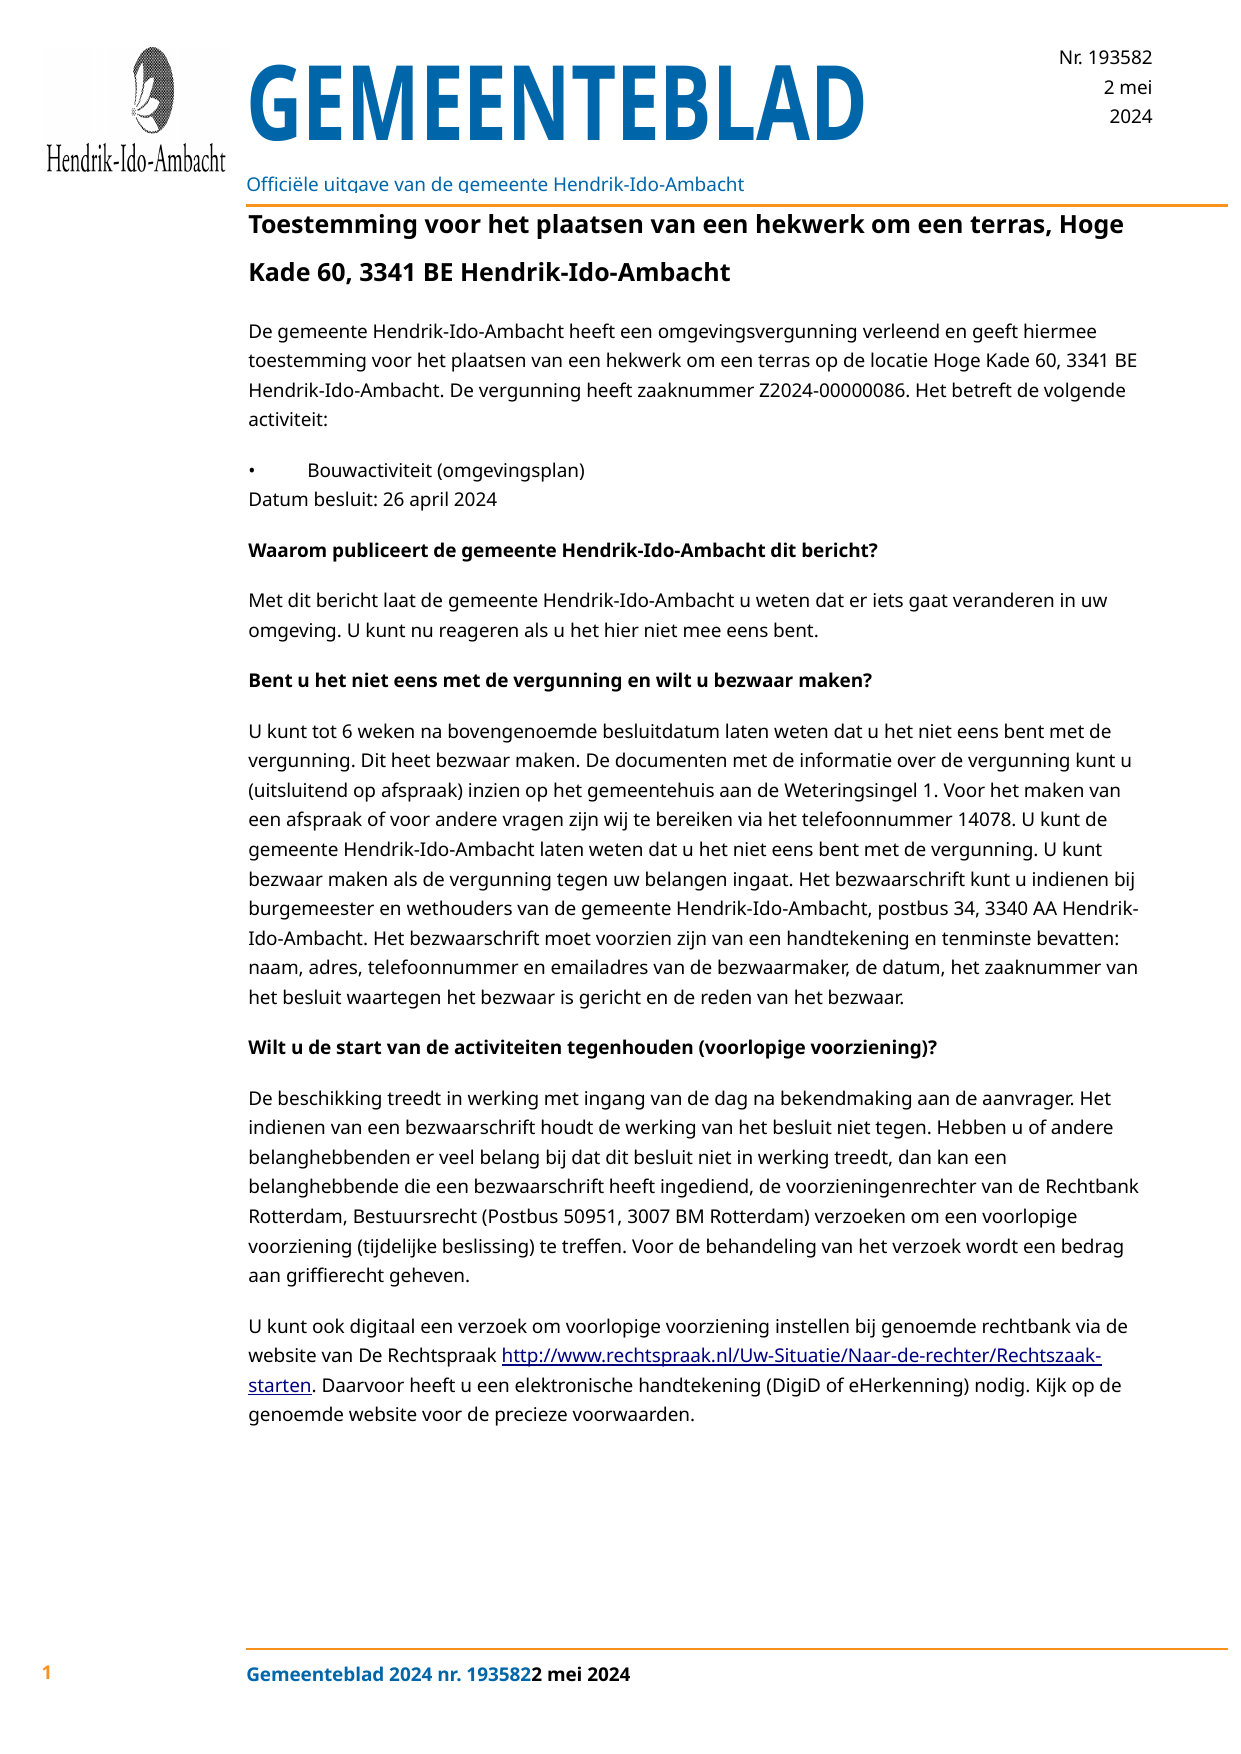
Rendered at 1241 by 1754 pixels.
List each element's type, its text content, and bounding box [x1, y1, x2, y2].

list Bouwactiviteit (omgevingsplan) [248, 457, 1152, 483]
text De gemeente Hendrik-Ido-Ambacht heeft een omgevingsvergunning verleend en geeft hiermee toestemming voor het plaatsen van een hekwerk om een terras op de locatie Hoge Kade 60, 3341 BE Hendrik-Ido-Ambacht. De vergunning heeft zaaknummer Z2024-00000086. Het betreft de volgende activiteit: [248, 318, 1152, 432]
text U kunt tot 6 weken na bovengenoemde besluitdatum laten weten dat u het niet eens bent met de vergunning. Dit heet bezwaar maken. De documenten met de informatie over de vergunning kunt u (uitsluitend op afspraak) inzien op het gemeentehuis aan de Weteringsingel 1. Voor het maken van een afspraak of voor andere vragen zijn wij te bereiken via het telefoonnummer 14078. U kunt de gemeente Hendrik-Ido-Ambacht laten weten dat u het niet eens bent met de vergunning. U kunt bezwaar maken als de vergunning tegen uw belangen ingaat. Het bezwaarschrift kunt u indienen bij burgemeester en wethouders van de gemeente Hendrik-Ido-Ambacht, postbus 34, 3340 AA Hendrik-Ido-Ambacht. Het bezwaarschrift moet voorzien zijn van een handtekening en tenminste bevatten: naam, adres, telefoonnummer en emailadres van de bezwaarmaker, de datum, het zaaknummer van het besluit waartegen het bezwaar is gericht en de reden van het bezwaar. [248, 718, 1152, 1010]
text U kunt ook digitaal een verzoek om voorlopige voorziening instellen bij genoemde rechtbank via de website van De Rechtspraak http://www.rechtspraak.nl/Uw-Situatie/Naar-de-rechter/Rechtszaak-starten. Daarvoor heeft u een elektronische handtekening (DigiD of eHerkenning) nodig. Kijk op de genoemde website voor de precieze voorwaarden. [248, 1313, 1152, 1427]
text Wilt u de start van de activiteiten tegenhouden (voorlopige voorziening)? [248, 1034, 1152, 1060]
text Waarom publiceert de gemeente Hendrik-Ido-Ambacht dit bericht? [248, 537, 1152, 563]
text Bent u het niet eens met de vergunning en wilt u bezwaar maken? [248, 667, 1152, 693]
text Met dit bericht laat de gemeente Hendrik-Ido-Ambacht u weten dat er iets gaat veranderen in uw omgeving. U kunt nu reageren als u het hier niet mee eens bent. [248, 587, 1152, 643]
picture [41, 47, 231, 172]
text De beschikking treedt in werking met ingang van de dag na bekendmaking aan de aanvrager. Het indienen van een bezwaarschrift houdt de werking van het besluit niet tegen. Hebben u of andere belanghebbenden er veel belang bij dat dit besluit niet in werking treedt, dan kan een belanghebbende die een bezwaarschrift heeft ingediend, de voorzieningenrechter van de Rechtbank Rotterdam, Bestuursrecht (Postbus 50951, 3007 BM Rotterdam) verzoeken om een voorlopige voorziening (tijdelijke beslissing) te treffen. Voor de behandeling van het verzoek wordt een bedrag aan griffierecht geheven. [248, 1085, 1152, 1288]
text Toestemming voor het plaatsen van een hekwerk om een terras, Hoge Kade 60, 3341 BE Hendrik-Ido-Ambacht [248, 207, 1152, 288]
text Datum besluit: 26 april 2024 [248, 487, 1152, 512]
